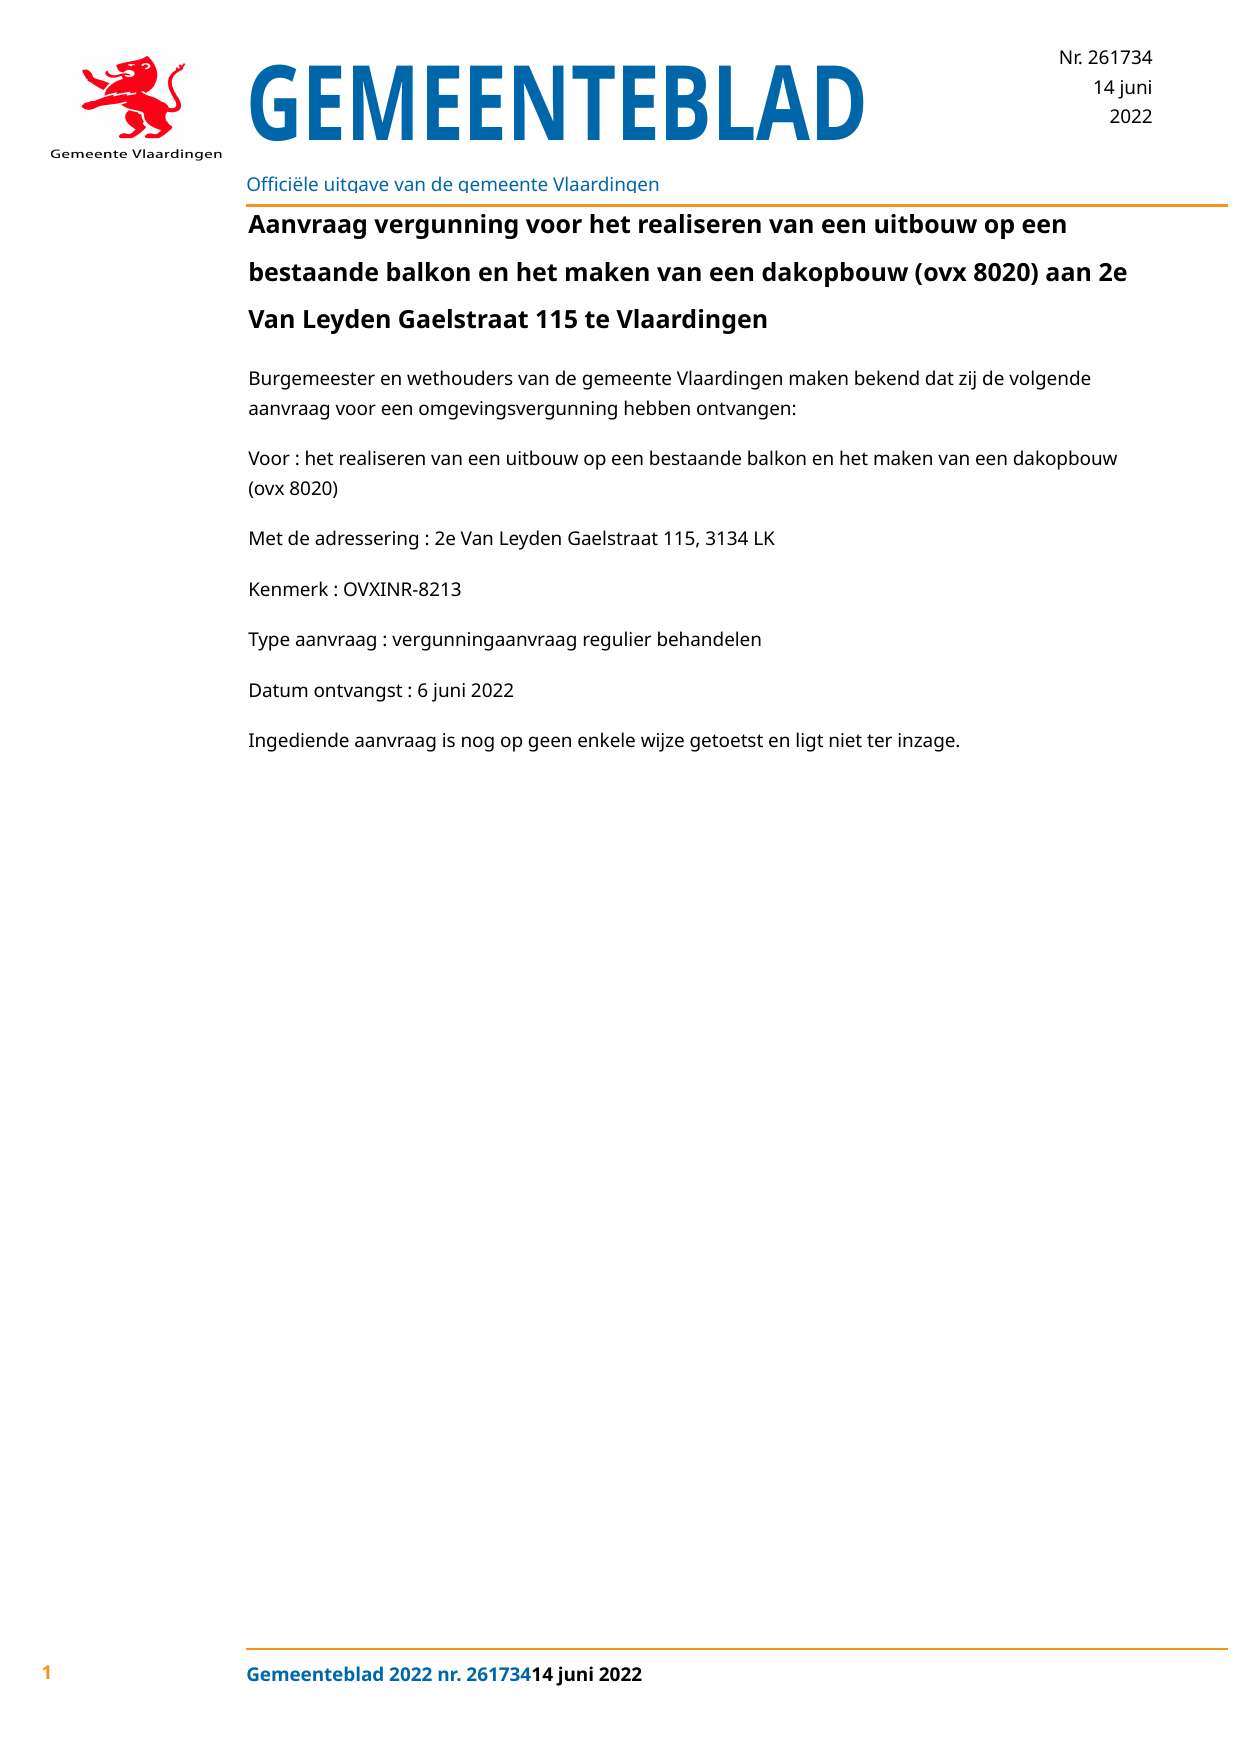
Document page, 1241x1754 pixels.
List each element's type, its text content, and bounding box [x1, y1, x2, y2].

text Kenmerk : OVXINR-8213 [248, 576, 1152, 602]
picture [41, 47, 231, 172]
text Aanvraag vergunning voor het realiseren van een uitbouw op een bestaande balkon en het maken van een dakopbouw (ovx 8020) aan 2e Van Leyden Gaelstraat 115 te Vlaardingen [248, 207, 1152, 336]
text Met de adressering : 2e Van Leyden Gaelstraat 115, 3134 LK [248, 526, 1152, 551]
text Type aanvraag : vergunningaanvraag regulier behandelen [248, 626, 1152, 652]
text Burgemeester en wethouders van de gemeente Vlaardingen maken bekend dat zij de volgende aanvraag voor een omgevingsvergunning hebben ontvangen: [248, 366, 1152, 421]
text Voor : het realiseren van een uitbouw op een bestaande balkon en het maken van een dakopbouw (ovx 8020) [248, 446, 1152, 501]
text Datum ontvangst : 6 juni 2022 [248, 677, 1152, 702]
text Ingediende aanvraag is nog op geen enkele wijze getoetst en ligt niet ter inzage. [248, 727, 1152, 753]
